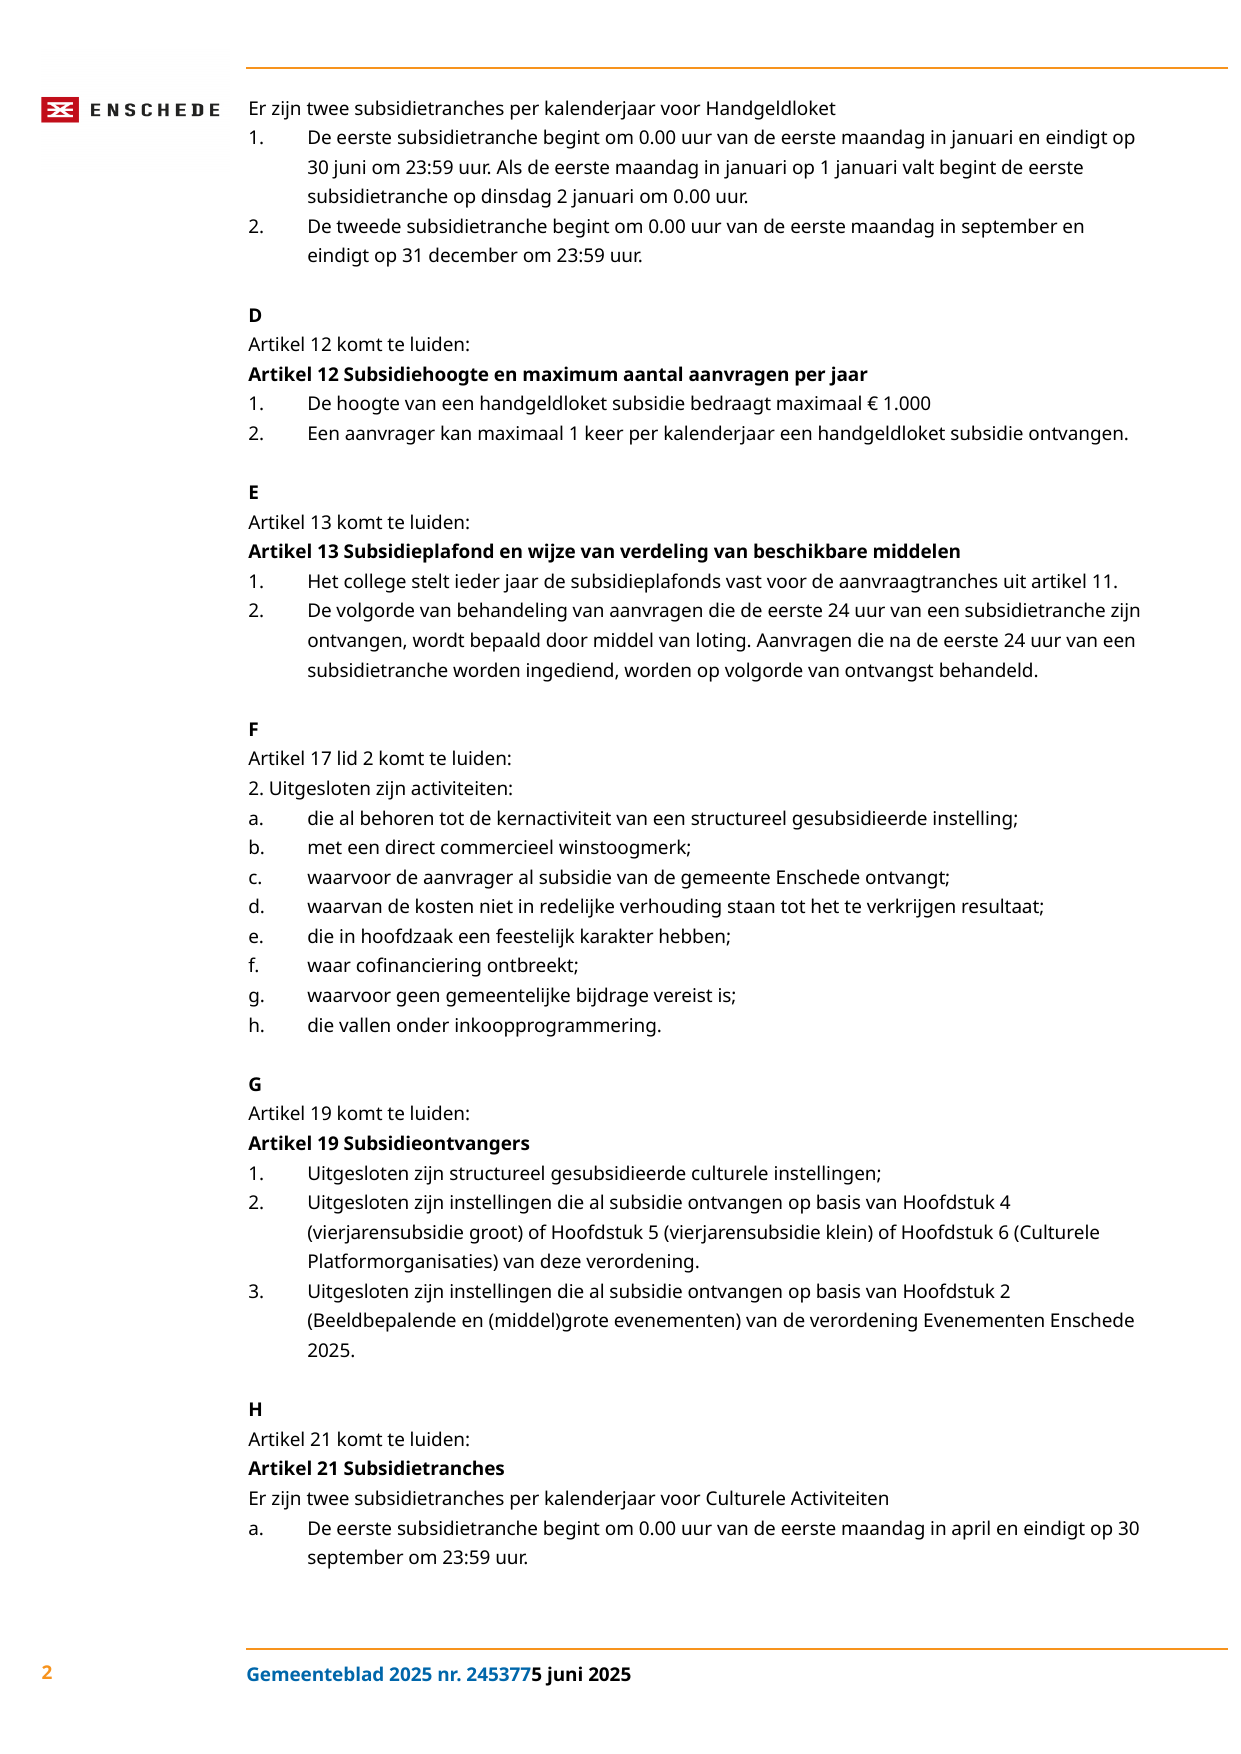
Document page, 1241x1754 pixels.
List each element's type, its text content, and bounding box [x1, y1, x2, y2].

text E [248, 479, 1152, 505]
picture [41, 47, 231, 172]
text Artikel 19 Subsidieontvangers [248, 1130, 1152, 1156]
list De tweede subsidietranche begint om 0.00 uur van de eerste maandag in september en eindigt op 31 december om 23:59 uur. [248, 213, 1152, 268]
text Artikel 21 Subsidietranches [248, 1456, 1152, 1481]
list waarvoor geen gemeentelijke bijdrage vereist is; [248, 982, 1152, 1008]
list Uitgesloten zijn structureel gesubsidieerde culturele instellingen; [248, 1160, 1152, 1186]
text G [248, 1071, 1152, 1097]
text F [248, 716, 1152, 742]
list Het college stelt ieder jaar de subsidieplafonds vast voor de aanvraagtranches uit artikel 11. [248, 568, 1152, 594]
text Er zijn twee subsidietranches per kalenderjaar voor Culturele Activiteiten [248, 1485, 1152, 1511]
text Artikel 12 Subsidiehoogte en maximum aantal aanvragen per jaar [248, 361, 1152, 387]
text D [248, 302, 1152, 328]
list De volgorde van behandeling van aanvragen die de eerste 24 uur van een subsidietranche zijn ontvangen, wordt bepaald door middel van loting. Aanvragen die na de eerste 24 uur van een subsidietranche worden ingediend, worden op volgorde van ontvangst behandeld. [248, 598, 1152, 683]
text H [248, 1396, 1152, 1422]
list waarvoor de aanvrager al subsidie van de gemeente Enschede ontvangt; [248, 864, 1152, 890]
text Artikel 12 komt te luiden: [248, 331, 1152, 357]
text 2. Uitgesloten zijn activiteiten: [248, 775, 1152, 801]
list waarvan de kosten niet in redelijke verhouding staan tot het te verkrijgen resultaat; [248, 893, 1152, 919]
text Artikel 19 komt te luiden: [248, 1101, 1152, 1126]
text Artikel 21 komt te luiden: [248, 1426, 1152, 1452]
text Artikel 13 Subsidieplafond en wijze van verdeling van beschikbare middelen [248, 538, 1152, 564]
text Artikel 17 lid 2 komt te luiden: [248, 746, 1152, 771]
list De eerste subsidietranche begint om 0.00 uur van de eerste maandag in april en eindigt op 30 september om 23:59 uur. [248, 1515, 1152, 1570]
list Een aanvrager kan maximaal 1 keer per kalenderjaar een handgeldloket subsidie ontvangen. [248, 420, 1152, 446]
list De eerste subsidietranche begint om 0.00 uur van de eerste maandag in januari en eindigt op 30 juni om 23:59 uur. Als de eerste maandag in januari op 1 januari valt begint de eerste subsidietranche op dinsdag 2 januari om 0.00 uur. [248, 124, 1152, 209]
list die in hoofdzaak een feestelijk karakter hebben; [248, 923, 1152, 949]
text Artikel 13 komt te luiden: [248, 509, 1152, 535]
list Uitgesloten zijn instellingen die al subsidie ontvangen op basis van Hoofdstuk 2 (Beeldbepalende en (middel)grote evenementen) van de verordening Evenementen Enschede 2025. [248, 1278, 1152, 1363]
list die vallen onder inkoopprogrammering. [248, 1012, 1152, 1038]
text Er zijn twee subsidietranches per kalenderjaar voor Handgeldloket [248, 95, 1152, 121]
list met een direct commercieel winstoogmerk; [248, 834, 1152, 860]
list waar cofinanciering ontbreekt; [248, 953, 1152, 978]
list De hoogte van een handgeldloket subsidie bedraagt maximaal € 1.000 [248, 391, 1152, 416]
list Uitgesloten zijn instellingen die al subsidie ontvangen op basis van Hoofdstuk 4 (vierjarensubsidie groot) of Hoofdstuk 5 (vierjarensubsidie klein) of Hoofdstuk 6 (Culturele Platformorganisaties) van deze verordening. [248, 1189, 1152, 1274]
list die al behoren tot de kernactiviteit van een structureel gesubsidieerde instelling; [248, 805, 1152, 831]
